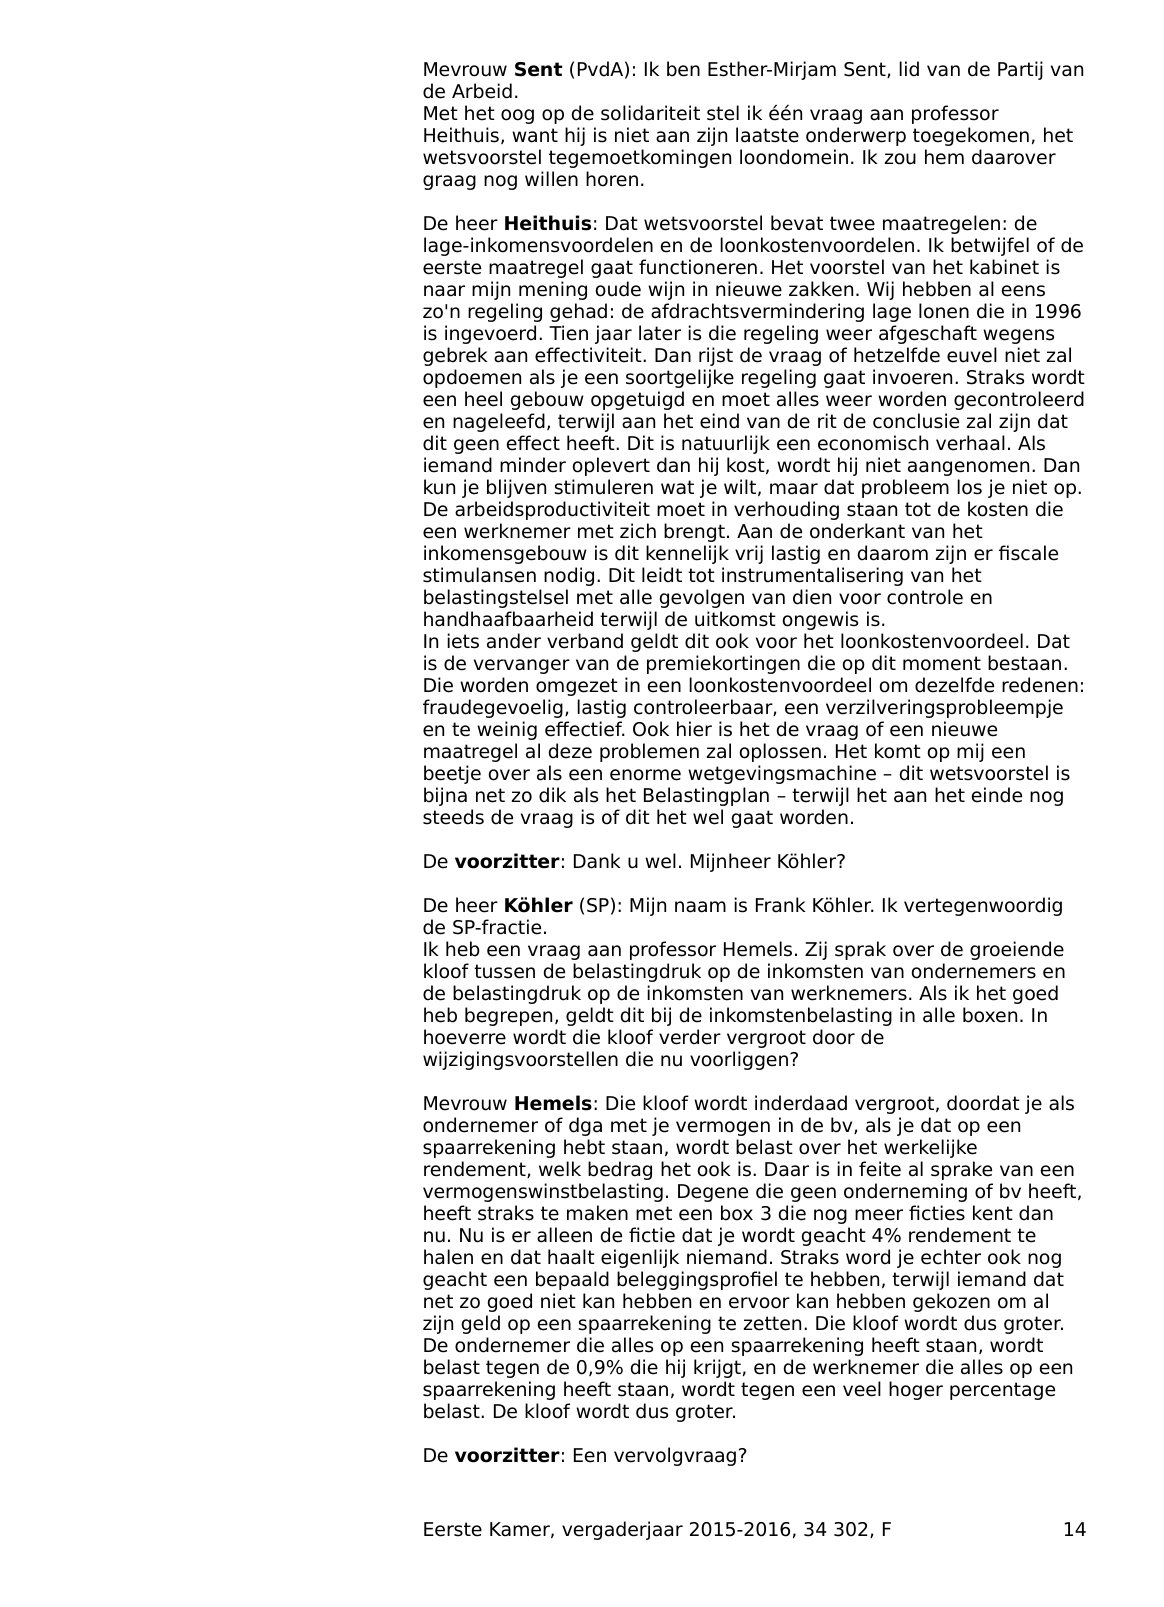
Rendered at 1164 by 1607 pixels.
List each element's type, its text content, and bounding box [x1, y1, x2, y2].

text Ik heb een vraag aan professor Hemels. Zij sprak over de groeiende kloof tussen de belastingdruk op de inkomsten van ondernemers en de belastingdruk op de inkomsten van werknemers. Als ik het goed heb begrepen, geldt dit bij de inkomstenbelasting in alle boxen. In hoeverre wordt die kloof verder vergroot door de wijzigingsvoorstellen die nu voorliggen? [422, 939, 1087, 1071]
text Met het oog op de solidariteit stel ik één vraag aan professor Heithuis, want hij is niet aan zijn laatste onderwerp toegekomen, het wetsvoorstel tegemoetkomingen loondomein. Ik zou hem daarover graag nog willen horen. [422, 103, 1087, 191]
text In iets ander verband geldt dit ook voor het loonkostenvoordeel. Dat is de vervanger van de premiekortingen die op dit moment bestaan. Die worden omgezet in een loonkostenvoordeel om dezelfde redenen: fraudegevoelig, lastig controleerbaar, een verzilveringsprobleempje en te weinig effectief. Ook hier is het de vraag of een nieuwe maatregel al deze problemen zal oplossen. Het komt op mij een beetje over als een enorme wetgevingsmachine – dit wetsvoorstel is bijna net zo dik als het Belastingplan – terwijl het aan het einde nog steeds de vraag is of dit het wel gaat worden. [422, 631, 1087, 828]
text De heer Köhler (SP): Mijn naam is Frank Köhler. Ik vertegenwoordig de SP-fractie. [422, 895, 1087, 939]
text Mevrouw Hemels: Die kloof wordt inderdaad vergroot, doordat je als ondernemer of dga met je vermogen in de bv, als je dat op een spaarrekening hebt staan, wordt belast over het werkelijke rendement, welk bedrag het ook is. Daar is in feite al sprake van een vermogenswinstbelasting. Degene die geen onderneming of bv heeft, heeft straks te maken met een box 3 die nog meer ficties kent dan nu. Nu is er alleen de fictie dat je wordt geacht 4% rendement te halen en dat haalt eigenlijk niemand. Straks word je echter ook nog geacht een bepaald beleggingsprofiel te hebben, terwijl iemand dat net zo goed niet kan hebben en ervoor kan hebben gekozen om al zijn geld op een spaarrekening te zetten. Die kloof wordt dus groter. De ondernemer die alles op een spaarrekening heeft staan, wordt belast tegen de 0,9% die hij krijgt, en de werknemer die alles op een spaarrekening heeft staan, wordt tegen een veel hoger percentage belast. De kloof wordt dus groter. [422, 1093, 1087, 1423]
text Mevrouw Sent (PvdA): Ik ben Esther-Mirjam Sent, lid van de Partij van de Arbeid. [422, 59, 1087, 103]
text De heer Heithuis: Dat wetsvoorstel bevat twee maatregelen: de lage-inkomensvoordelen en de loonkostenvoordelen. Ik betwijfel of de eerste maatregel gaat functioneren. Het voorstel van het kabinet is naar mijn mening oude wijn in nieuwe zakken. Wij hebben al eens zo'n regeling gehad: de afdrachtsvermindering lage lonen die in 1996 is ingevoerd. Tien jaar later is die regeling weer afgeschaft wegens gebrek aan effectiviteit. Dan rijst de vraag of hetzelfde euvel niet zal opdoemen als je een soortgelijke regeling gaat invoeren. Straks wordt een heel gebouw opgetuigd en moet alles weer worden gecontroleerd en nageleefd, terwijl aan het eind van de rit de conclusie zal zijn dat dit geen effect heeft. Dit is natuurlijk een economisch verhaal. Als iemand minder oplevert dan hij kost, wordt hij niet aangenomen. Dan kun je blijven stimuleren wat je wilt, maar dat probleem los je niet op. De arbeidsproductiviteit moet in verhouding staan tot de kosten die een werknemer met zich brengt. Aan de onderkant van het inkomensgebouw is dit kennelijk vrij lastig en daarom zijn er fiscale stimulansen nodig. Dit leidt tot instrumentalisering van het belastingstelsel met alle gevolgen van dien voor controle en handhaafbaarheid terwijl de uitkomst ongewis is. [422, 213, 1087, 631]
text De voorzitter: Een vervolgvraag? [422, 1445, 1087, 1467]
text De voorzitter: Dank u wel. Mijnheer Köhler? [422, 851, 1087, 873]
